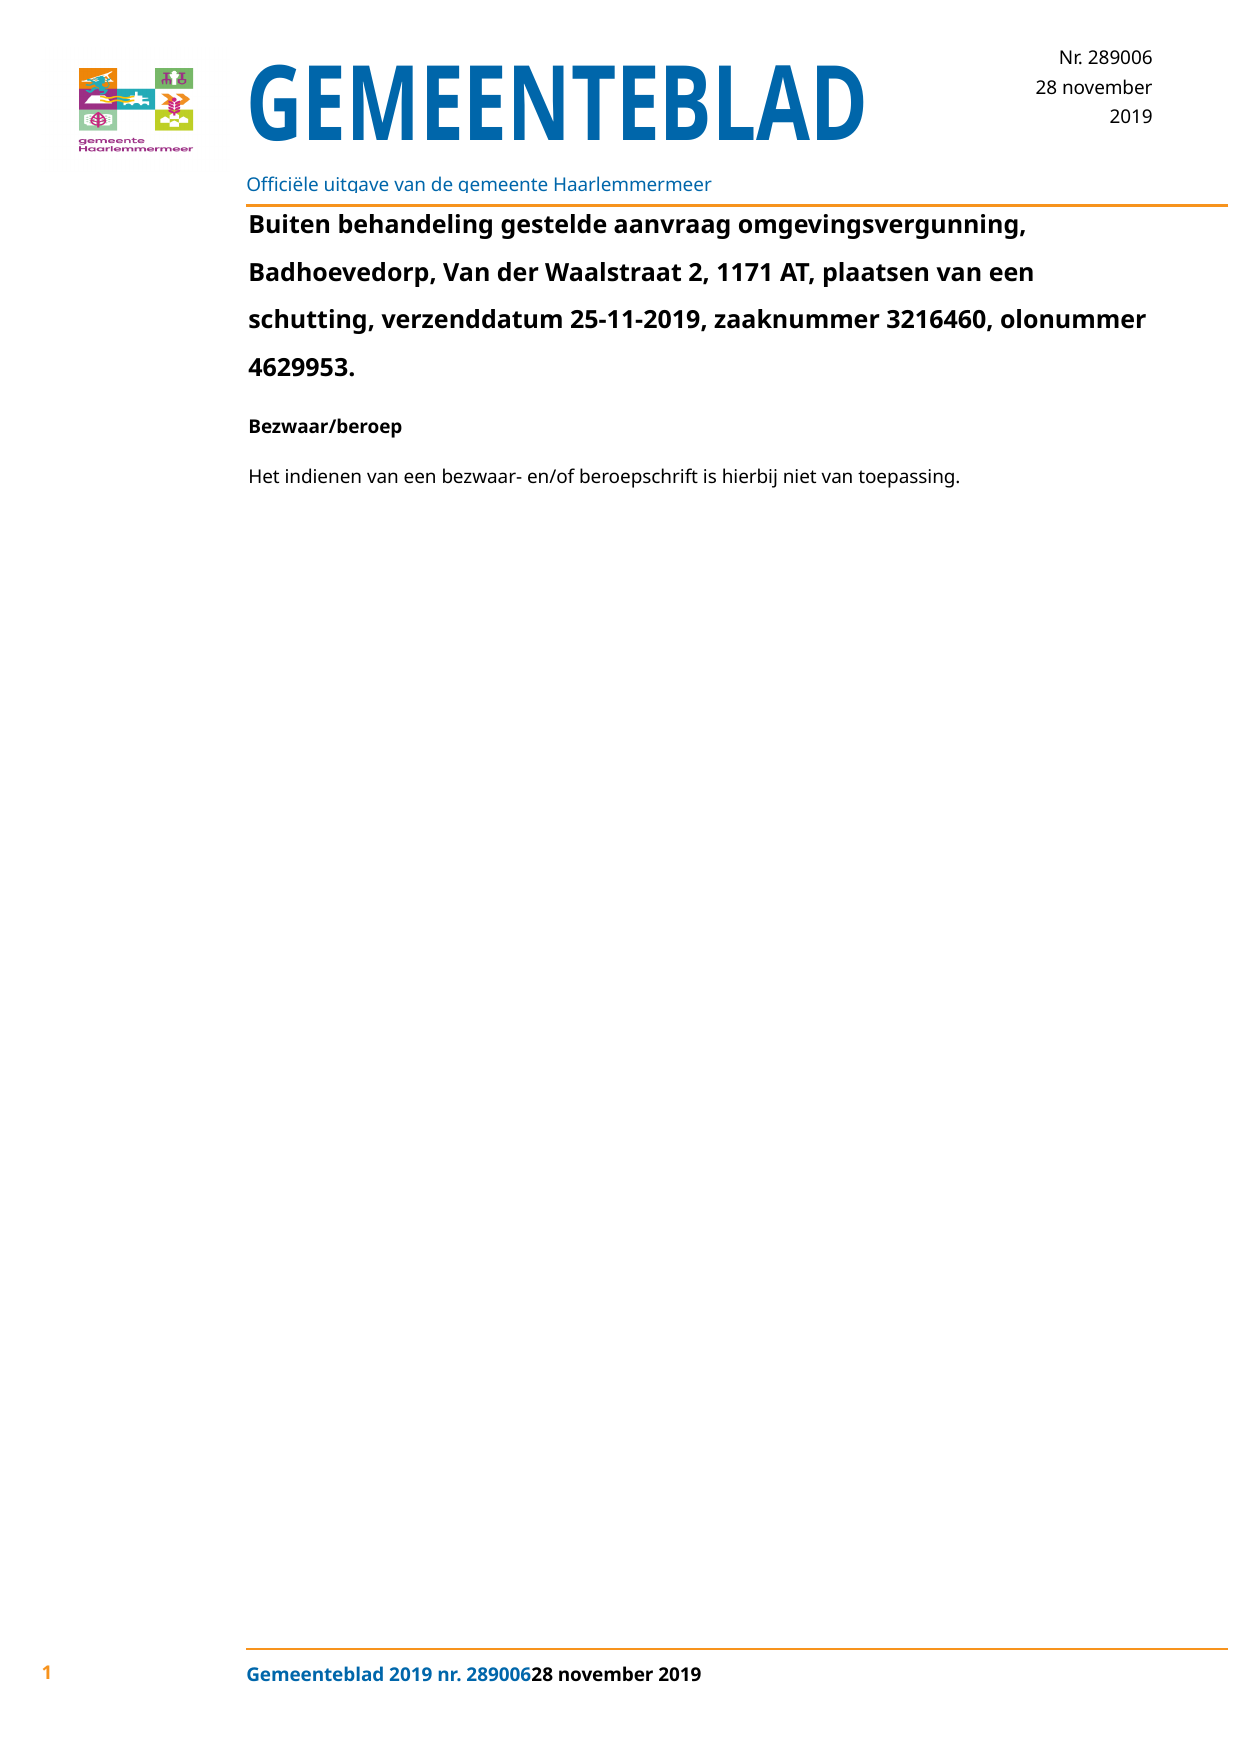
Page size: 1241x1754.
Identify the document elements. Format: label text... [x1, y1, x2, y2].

picture [41, 47, 231, 172]
text Het indienen van een bezwaar- en/of beroepschrift is hierbij niet van toepassing. [248, 463, 1152, 489]
text Buiten behandeling gestelde aanvraag omgevingsvergunning, Badhoevedorp, Van der Waalstraat 2, 1171 AT, plaatsen van een schutting, verzenddatum 25-11-2019, zaaknummer 3216460, olonummer 4629953. [248, 207, 1152, 384]
text Bezwaar/beroep [248, 413, 1152, 439]
